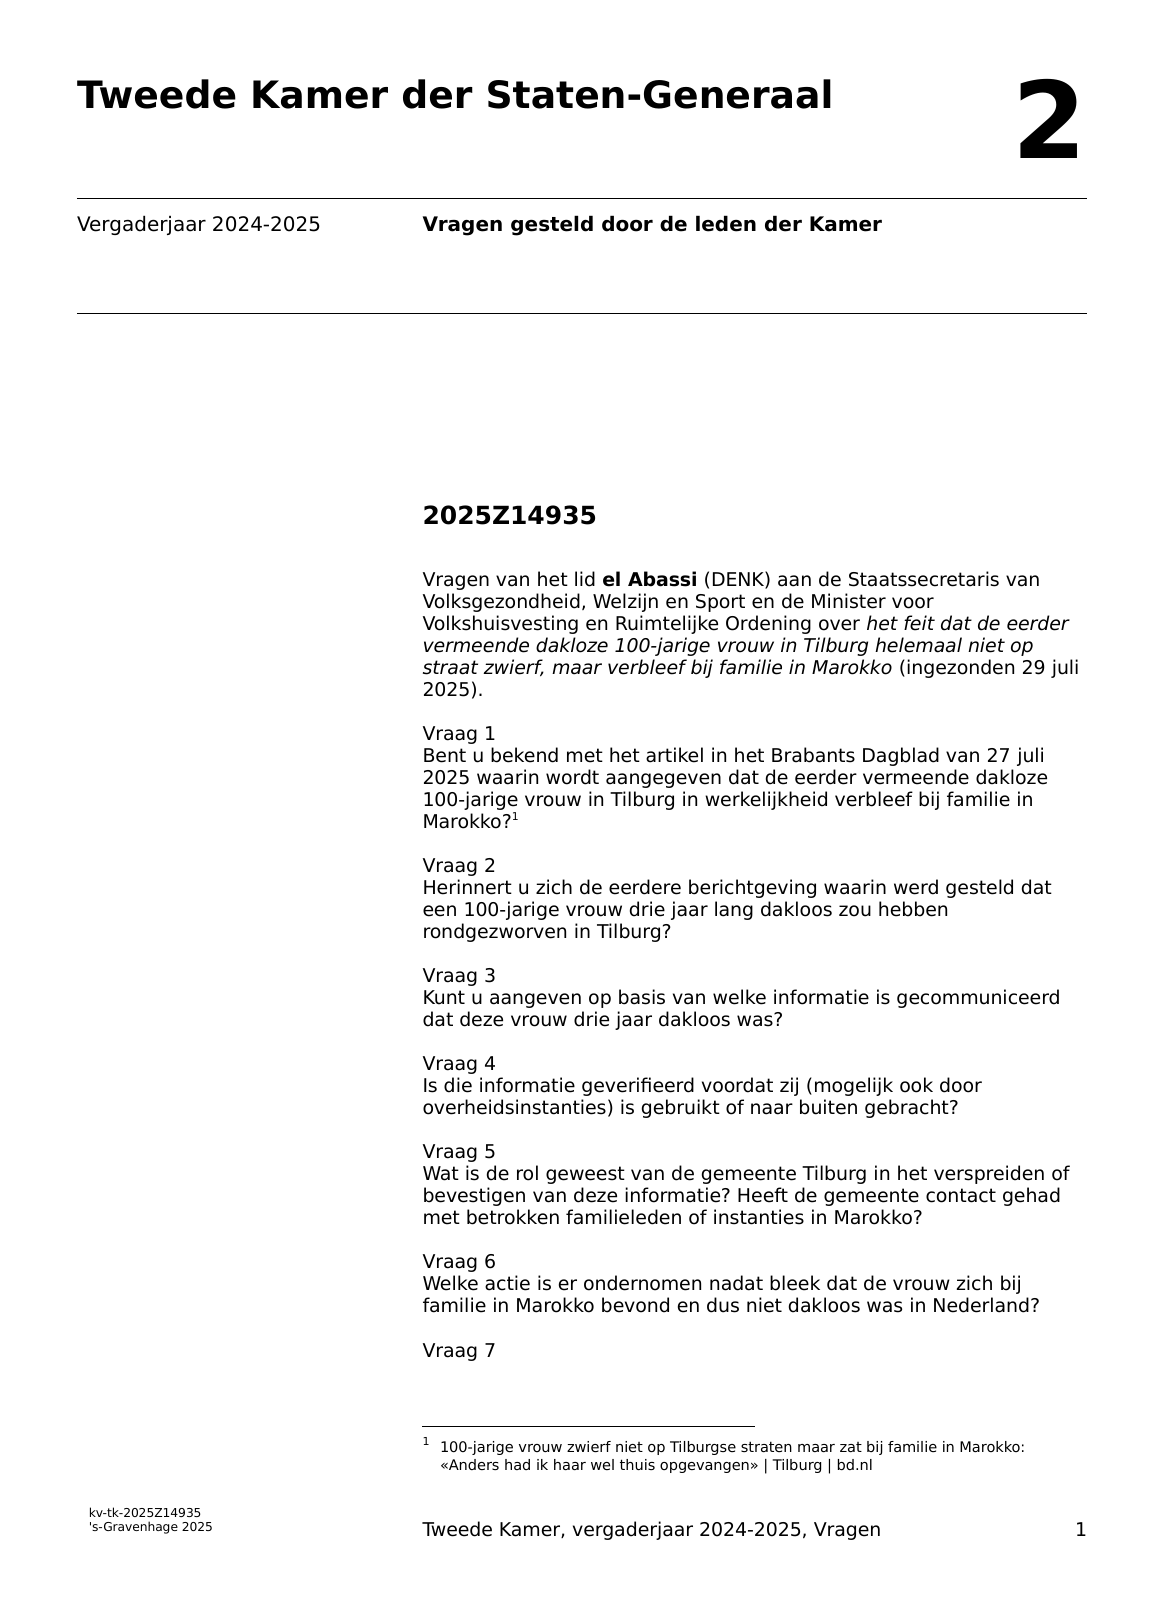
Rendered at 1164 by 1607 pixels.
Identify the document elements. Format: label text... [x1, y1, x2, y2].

text 2025Z14935 [422, 501, 1087, 531]
table_cell Vragen gesteld door de leden der Kamer [422, 199, 1087, 313]
table_cell Vergaderjaar 2024-2025 [77, 199, 422, 313]
text Wat is de rol geweest van de gemeente Tilburg in het verspreiden of bevestigen van deze informatie? Heeft de gemeente contact gehad met betrokken familieleden of instanties in Marokko? [422, 1163, 1087, 1229]
text 's-Gravenhage 2025 [88, 1520, 323, 1534]
text Vraag 6 [422, 1251, 1087, 1273]
text kv-tk-2025Z14935 [88, 1506, 323, 1520]
text Vragen van het lid el Abassi (DENK) aan de Staatssecretaris van Volksgezondheid, Welzijn en Sport en de Minister voor Volkshuisvesting en Ruimtelijke Ordening over het feit dat de eerder vermeende dakloze 100-jarige vrouw in Tilburg helemaal niet op straat zwierf, maar verbleef bij familie in Marokko (ingezonden 29 juli 2025). [422, 569, 1087, 701]
table_header 2 [886, 59, 1087, 198]
text Vraag 2 [422, 855, 1087, 877]
text Herinnert u zich de eerdere berichtgeving waarin werd gesteld dat een 100-jarige vrouw drie jaar lang dakloos zou hebben rondgezworven in Tilburg? [422, 877, 1087, 943]
text Kunt u aangeven op basis van welke informatie is gecommuniceerd dat deze vrouw drie jaar dakloos was? [422, 987, 1087, 1031]
text Vraag 1 [422, 723, 1087, 745]
text Bent u bekend met het artikel in het Brabants Dagblad van 27 juli 2025 waarin wordt aangegeven dat de eerder vermeende dakloze 100-jarige vrouw in Tilburg in werkelijkheid verbleef bij familie in Marokko? [422, 745, 1087, 833]
table_header Tweede Kamer der Staten-Generaal [77, 59, 886, 198]
text Vraag 4 [422, 1053, 1087, 1075]
text Is die informatie geverifieerd voordat zij (mogelijk ook door overheidsinstanties) is gebruikt of naar buiten gebracht? [422, 1075, 1087, 1119]
text Vraag 7 [422, 1339, 1087, 1361]
text Vraag 5 [422, 1141, 1087, 1163]
text Welke actie is er ondernomen nadat bleek dat de vrouw zich bij familie in Marokko bevond en dus niet dakloos was in Nederland? [422, 1273, 1087, 1317]
text Vraag 3 [422, 965, 1087, 987]
text 100-jarige vrouw zwierf niet op Tilburgse straten maar zat bij familie in Marokko: «Anders had ik haar wel thuis opgevangen» | Tilburg | bd.nl [422, 1435, 1087, 1474]
